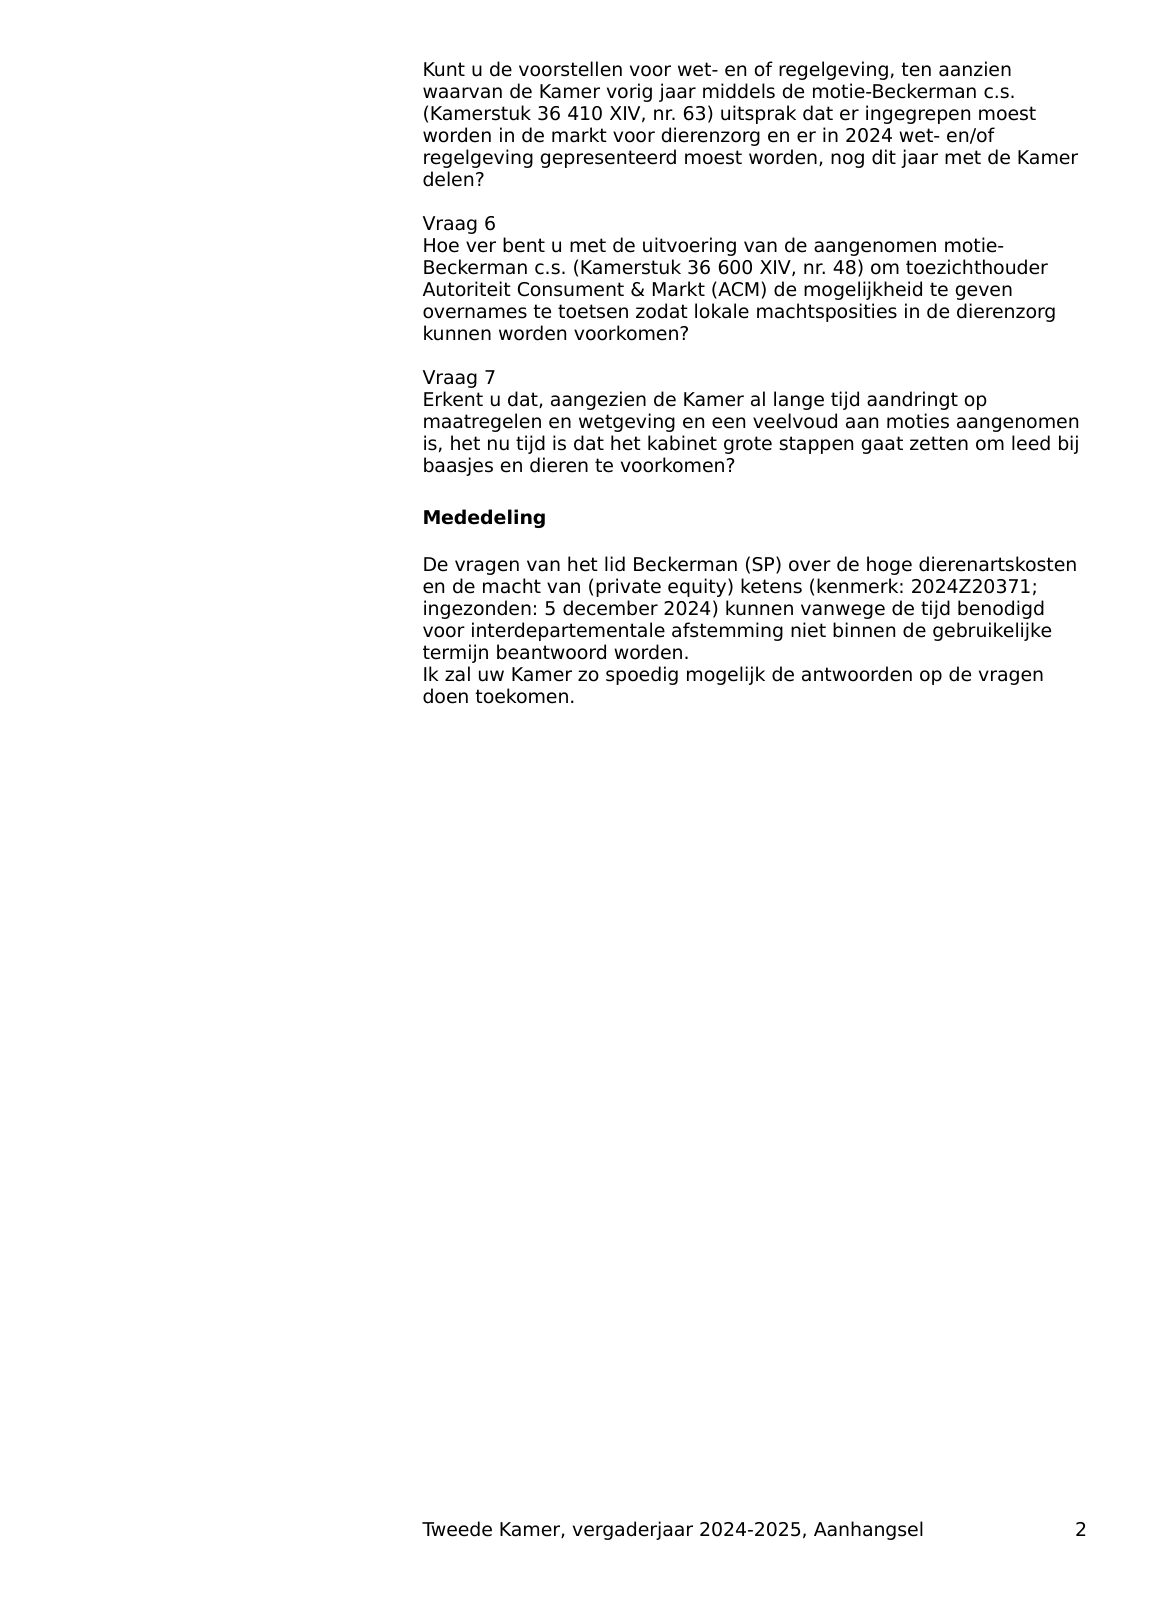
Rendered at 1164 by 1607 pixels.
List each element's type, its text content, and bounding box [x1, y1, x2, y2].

text De vragen van het lid Beckerman (SP) over de hoge dierenartskosten en de macht van (private equity) ketens (kenmerk: 2024Z20371; ingezonden: 5 december 2024) kunnen vanwege de tijd benodigd voor interdepartementale afstemming niet binnen de gebruikelijke termijn beantwoord worden. [422, 554, 1087, 664]
text Erkent u dat, aangezien de Kamer al lange tijd aandringt op maatregelen en wetgeving en een veelvoud aan moties aangenomen is, het nu tijd is dat het kabinet grote stappen gaat zetten om leed bij baasjes en dieren te voorkomen? [422, 389, 1087, 477]
subtitle Mededeling [422, 507, 1087, 529]
text Kunt u de voorstellen voor wet- en of regelgeving, ten aanzien waarvan de Kamer vorig jaar middels de motie-Beckerman c.s. (Kamerstuk 36 410 XIV, nr. 63) uitsprak dat er ingegrepen moest worden in de markt voor dierenzorg en er in 2024 wet- en/of regelgeving gepresenteerd moest worden, nog dit jaar met de Kamer delen? [422, 59, 1087, 191]
text Hoe ver bent u met de uitvoering van de aangenomen motie-Beckerman c.s. (Kamerstuk 36 600 XIV, nr. 48) om toezichthouder Autoriteit Consument & Markt (ACM) de mogelijkheid te geven overnames te toetsen zodat lokale machtsposities in de dierenzorg kunnen worden voorkomen? [422, 235, 1087, 345]
text Vraag 6 [422, 213, 1087, 235]
text Ik zal uw Kamer zo spoedig mogelijk de antwoorden op de vragen doen toekomen. [422, 664, 1087, 708]
text Vraag 7 [422, 367, 1087, 389]
